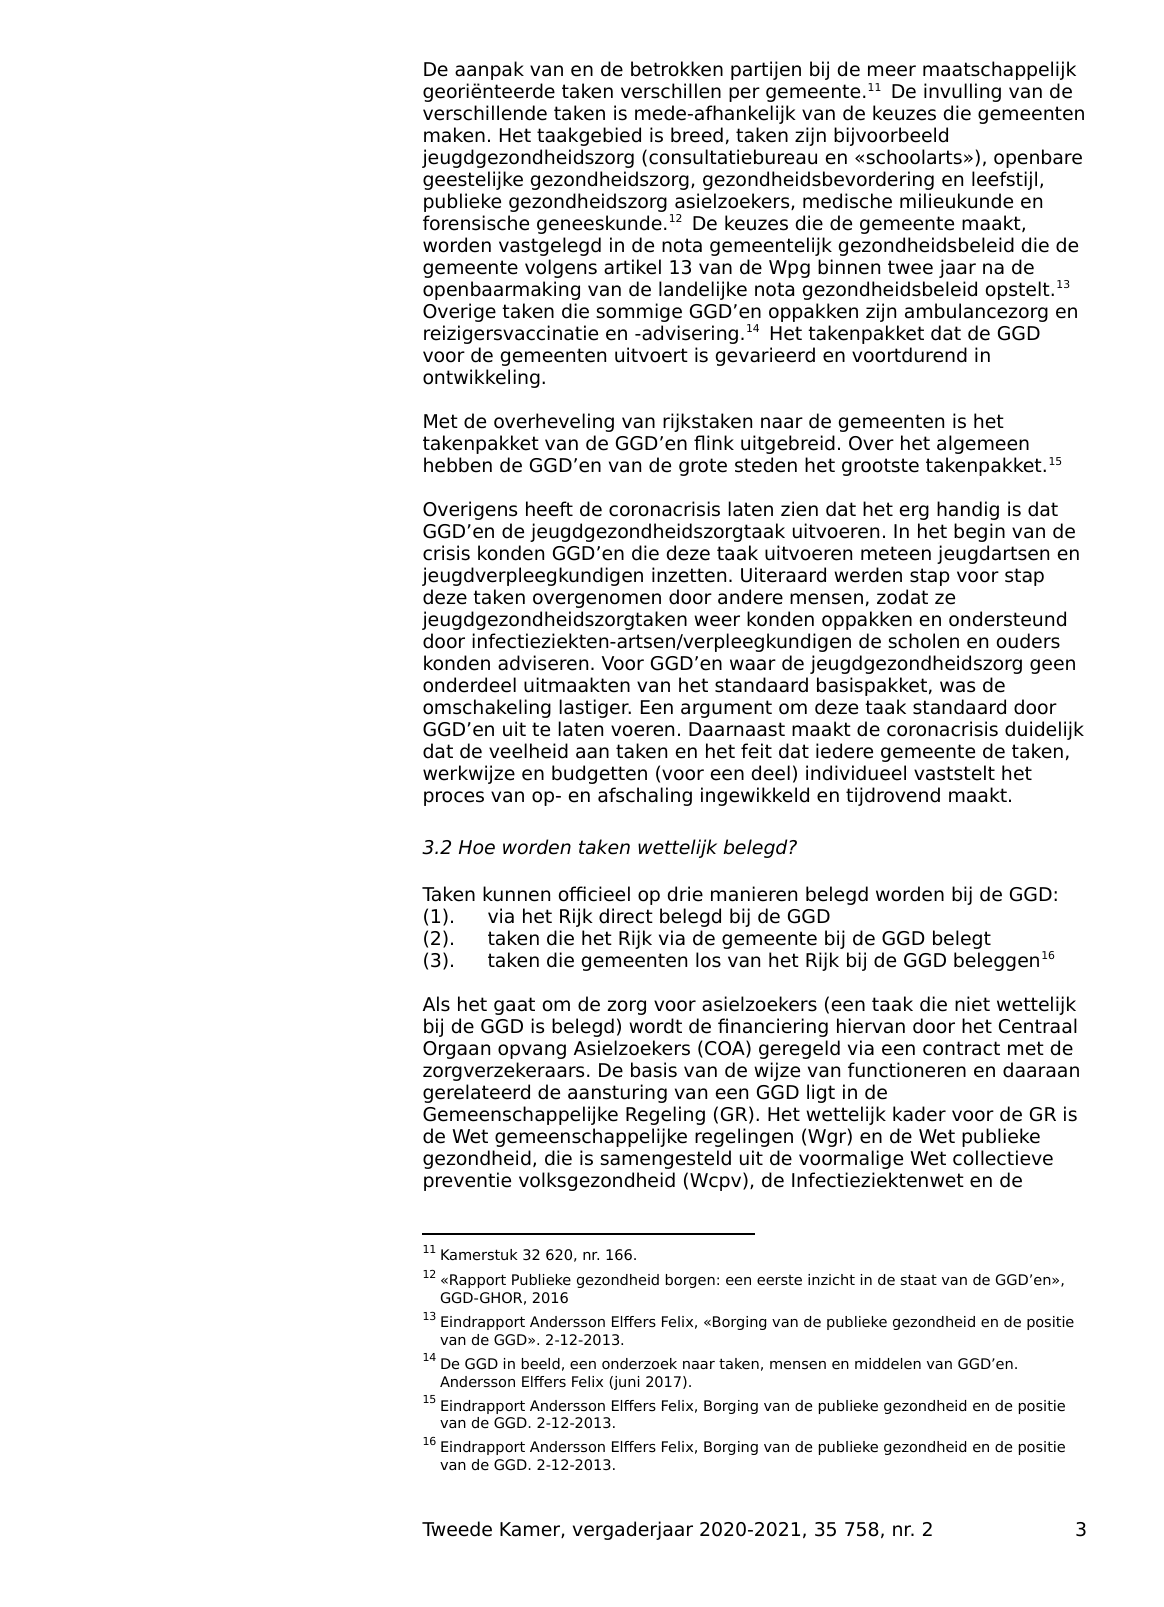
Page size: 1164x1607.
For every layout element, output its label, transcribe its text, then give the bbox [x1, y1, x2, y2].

text De GGD in beeld, een onderzoek naar taken, mensen en middelen van GGD’en. Andersson Elffers Felix (juni 2017). [422, 1352, 1087, 1391]
text Kamerstuk 32 620, nr. 166. [422, 1243, 1087, 1265]
text Taken kunnen officieel op drie manieren belegd worden bij de GGD: [422, 884, 1087, 906]
text Eindrapport Andersson Elffers Felix, Borging van de publieke gezondheid en de positie van de GGD. 2-12-2013. [422, 1435, 1087, 1474]
text (3). taken die gemeenten los van het Rijk bij de GGD beleggen [422, 950, 1087, 972]
text (2). taken die het Rijk via de gemeente bij de GGD belegt [422, 928, 1087, 950]
text Overigens heeft de coronacrisis laten zien dat het erg handig is dat GGD’en de jeugdgezondheidszorgtaak uitvoeren. In het begin van de crisis konden GGD’en die deze taak uitvoeren meteen jeugdartsen en jeugdverpleegkundigen inzetten. Uiteraard werden stap voor stap deze taken overgenomen door andere mensen, zodat ze jeugdgezondheidszorgtaken weer konden oppakken en ondersteund door infectieziekten-artsen/verpleegkundigen de scholen en ouders konden adviseren. Voor GGD’en waar de jeugdgezondheidszorg geen onderdeel uitmaakten van het standaard basispakket, was de omschakeling lastiger. Een argument om deze taak standaard door GGD’en uit te laten voeren. Daarnaast maakt de coronacrisis duidelijk dat de veelheid aan taken en het feit dat iedere gemeente de taken, werkwijze en budgetten (voor een deel) individueel vaststelt het proces van op- en afschaling ingewikkeld en tijdrovend maakt. [422, 499, 1087, 807]
text (1). via het Rijk direct belegd bij de GGD [422, 906, 1087, 928]
text Met de overheveling van rijkstaken naar de gemeenten is het takenpakket van de GGD’en flink uitgebreid. Over het algemeen hebben de GGD’en van de grote steden het grootste takenpakket. [422, 411, 1087, 477]
text Eindrapport Andersson Elffers Felix, «Borging van de publieke gezondheid en de positie van de GGD». 2-12-2013. [422, 1310, 1087, 1349]
text Eindrapport Andersson Elffers Felix, Borging van de publieke gezondheid en de positie van de GGD. 2-12-2013. [422, 1393, 1087, 1432]
subtitle 3.2 Hoe worden taken wettelijk belegd? [422, 837, 1087, 859]
text Als het gaat om de zorg voor asielzoekers (een taak die niet wettelijk bij de GGD is belegd) wordt de financiering hiervan door het Centraal Orgaan opvang Asielzoekers (COA) geregeld via een contract met de zorgverzekeraars. De basis van de wijze van functioneren en daaraan gerelateerd de aansturing van een GGD ligt in de Gemeenschappelijke Regeling (GR). Het wettelijk kader voor de GR is de Wet gemeenschappelijke regelingen (Wgr) en de Wet publieke gezondheid, die is samengesteld uit de voormalige Wet collectieve preventie volksgezondheid (Wcpv), de Infectieziektenwet en de [422, 994, 1087, 1192]
text De aanpak van en de betrokken partijen bij de meer maatschappelijk georiënteerde taken verschillen per gemeente. De invulling van de verschillende taken is mede-afhankelijk van de keuzes die gemeenten maken. Het taakgebied is breed, taken zijn bijvoorbeeld jeugdgezondheidszorg (consultatiebureau en «schoolarts»), openbare geestelijke gezondheidszorg, gezondheidsbevordering en leefstijl, publieke gezondheidszorg asielzoekers, medische milieukunde en forensische geneeskunde. De keuzes die de gemeente maakt, worden vastgelegd in de nota gemeentelijk gezondheidsbeleid die de gemeente volgens artikel 13 van de Wpg binnen twee jaar na de openbaarmaking van de landelijke nota gezondheidsbeleid opstelt. Overige taken die sommige GGD’en oppakken zijn ambulancezorg en reizigersvaccinatie en -advisering. Het takenpakket dat de GGD voor de gemeenten uitvoert is gevarieerd en voortdurend in ontwikkeling. [422, 59, 1087, 389]
text «Rapport Publieke gezondheid borgen: een eerste inzicht in de staat van de GGD’en», GGD-GHOR, 2016 [422, 1268, 1087, 1307]
